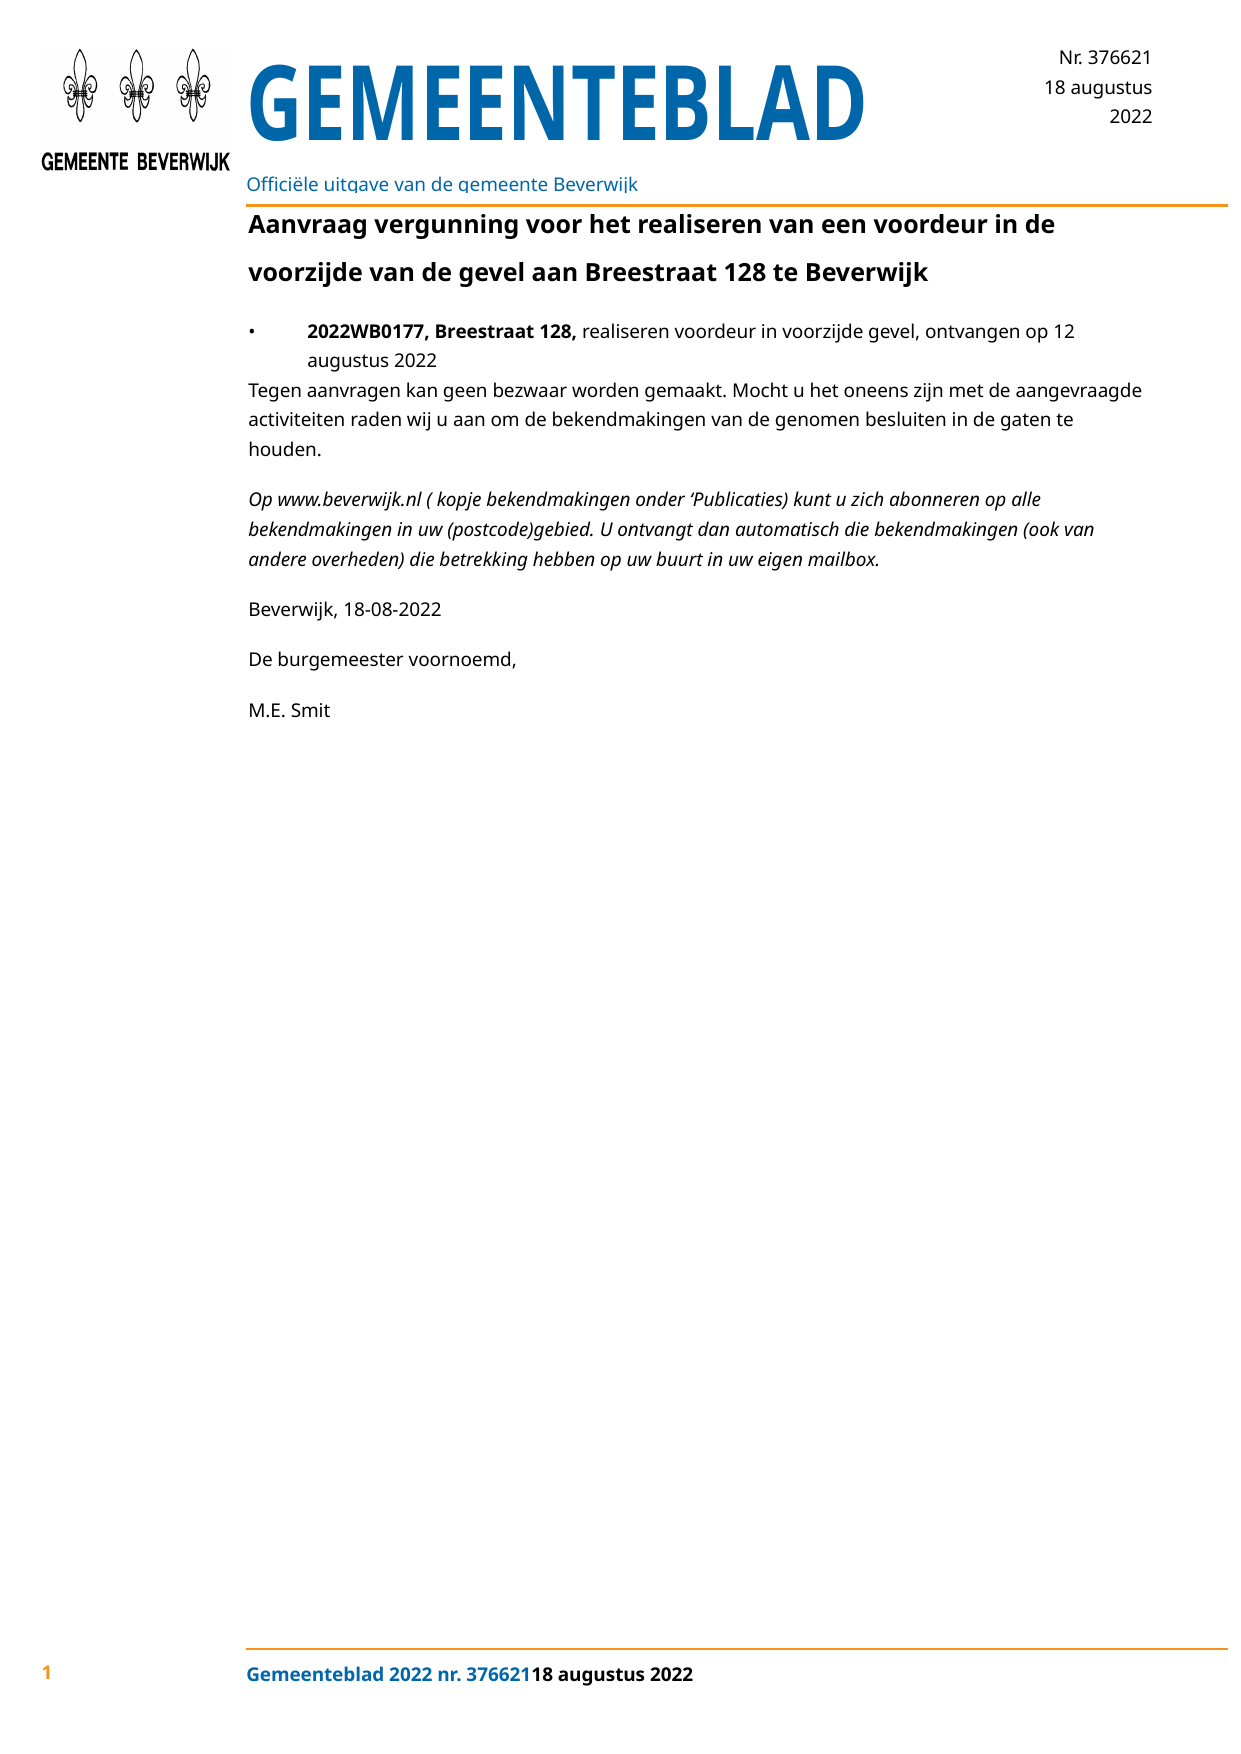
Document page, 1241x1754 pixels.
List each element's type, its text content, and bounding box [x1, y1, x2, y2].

list 2022WB0177, Breestraat 128, realiseren voordeur in voorzijde gevel, ontvangen op 12 augustus 2022 [248, 318, 1152, 373]
text De burgemeester voornoemd, [248, 647, 1152, 672]
picture [41, 47, 231, 172]
text Aanvraag vergunning voor het realiseren van een voordeur in de voorzijde van de gevel aan Breestraat 128 te Beverwijk [248, 207, 1152, 288]
text Tegen aanvragen kan geen bezwaar worden gemaakt. Mocht u het oneens zijn met de aangevraagde activiteiten raden wij u aan om de bekendmakingen van de genomen besluiten in de gaten te houden. [248, 377, 1152, 462]
text Beverwijk, 18-08-2022 [248, 596, 1152, 622]
text M.E. Smit [248, 697, 1152, 723]
text Op www.beverwijk.nl ( kopje bekendmakingen onder ‘Publicaties) kunt u zich abonneren op alle bekendmakingen in uw (postcode)gebied. U ontvangt dan automatisch die bekendmakingen (ook van andere overheden) die betrekking hebben op uw buurt in uw eigen mailbox. [248, 487, 1152, 572]
